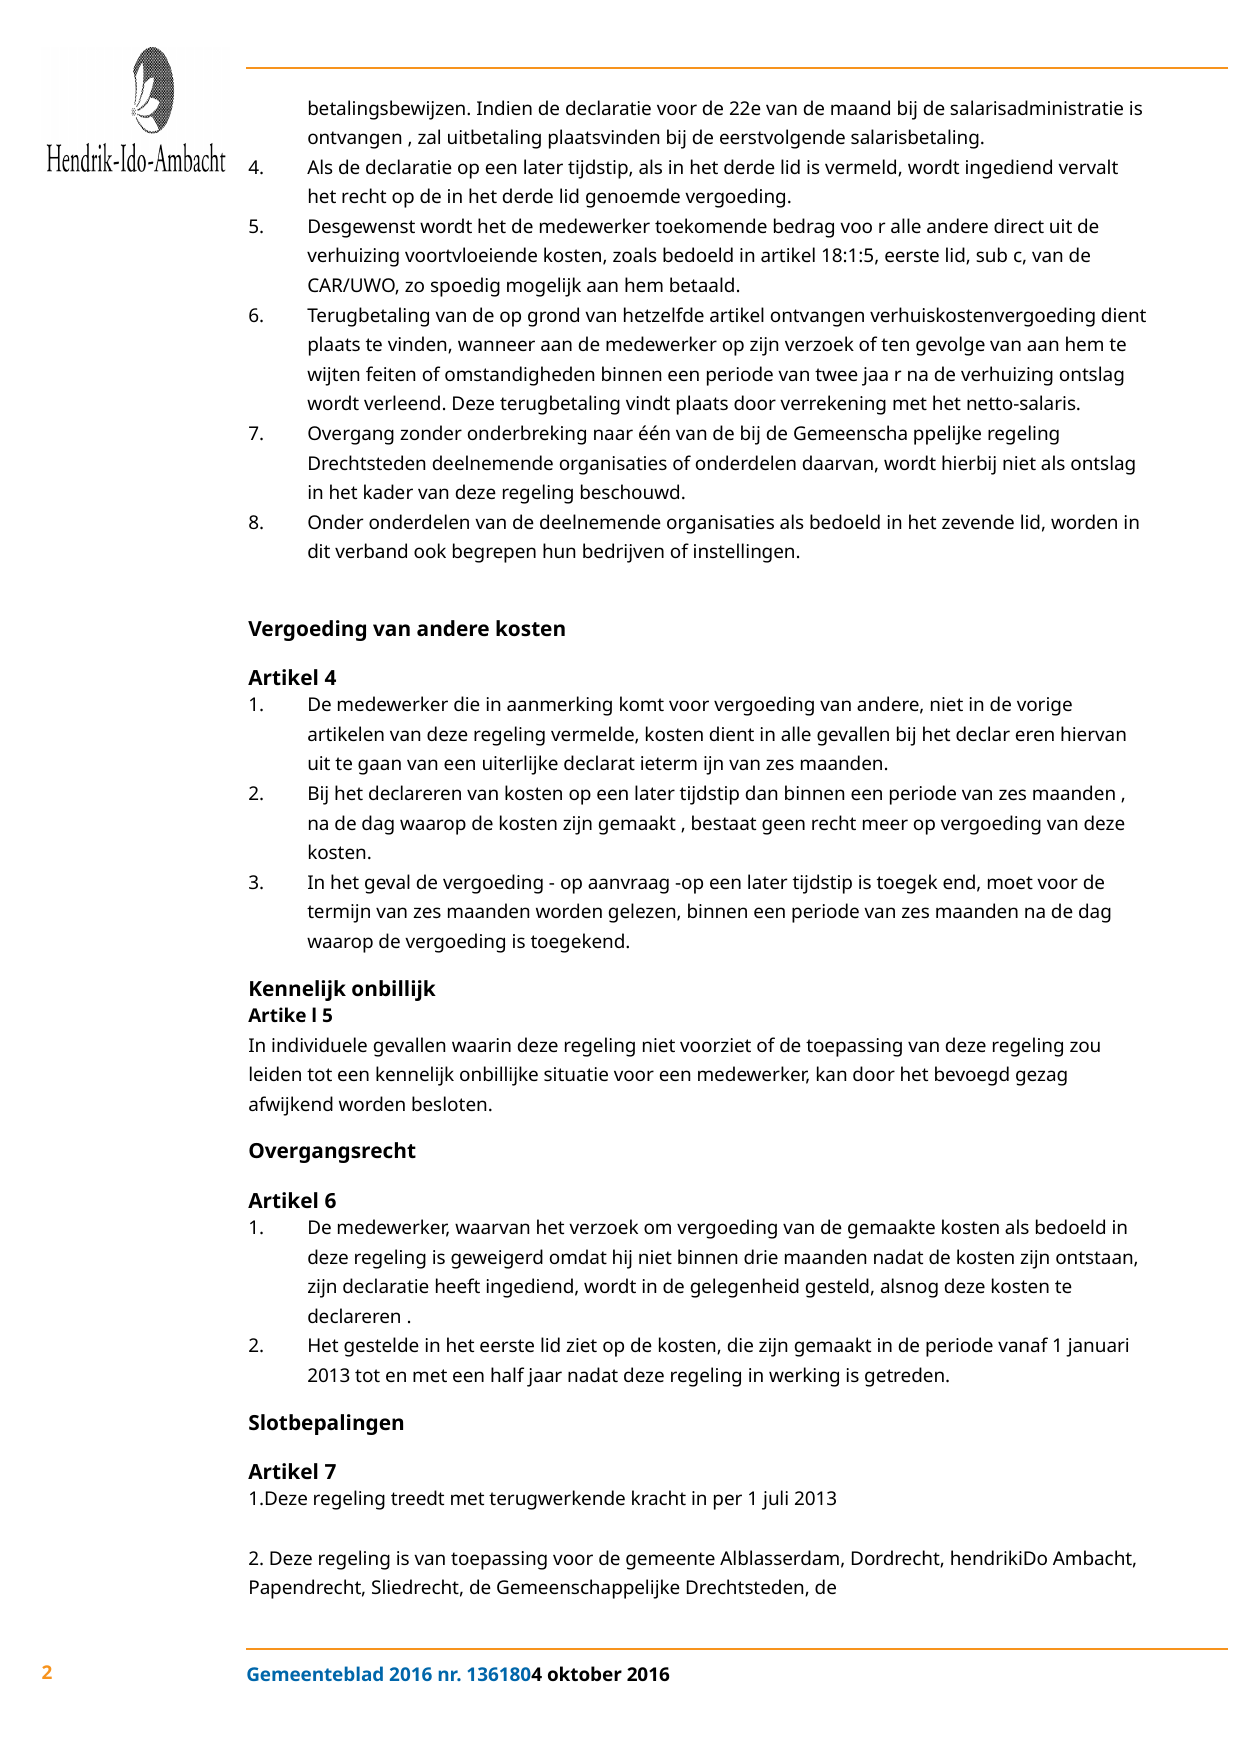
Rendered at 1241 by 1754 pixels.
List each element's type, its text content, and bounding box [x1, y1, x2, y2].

text 1.Deze regeling treedt met terugwerkende kracht in per 1 juli 2013 [248, 1486, 1152, 1511]
list De medewerker, waarvan het verzoek om vergoeding van de gemaakte kosten als bedoeld in deze regeling is geweigerd omdat hij niet binnen drie maanden nadat de kosten zijn ontstaan, zijn declaratie heeft ingediend, wordt in de gelegenheid gesteld, alsnog deze kosten te declareren . [248, 1214, 1152, 1329]
list Als de declaratie op een later tijdstip, als in het derde lid is vermeld, wordt ingediend vervalt het recht op de in het derde lid genoemde vergoeding. [248, 154, 1152, 209]
list In het geval de vergoeding - op aanvraag -op een later tijdstip is toegek end, moet voor de termijn van zes maanden worden gelezen, binnen een periode van zes maanden na de dag waarop de vergoeding is toegekend. [248, 869, 1152, 954]
list Desgewenst wordt het de medewerker toekomende bedrag voo r alle andere direct uit de verhuizing voortvloeiende kosten, zoals bedoeld in artikel 18:1:5, eerste lid, sub c, van de CAR/UWO, zo spoedig mogelijk aan hem betaald. [248, 213, 1152, 298]
text In individuele gevallen waarin deze regeling niet voorziet of de toepassing van deze regeling zou leiden tot een kennelijk onbillijke situatie voor een medewerker, kan door het bevoegd gezag afwijkend worden besloten. [248, 1032, 1152, 1117]
list betalingsbewijzen. Indien de declaratie voor de 22e van de maand bij de salarisadministratie is ontvangen , zal uitbetaling plaatsvinden bij de eerstvolgende salarisbetaling. [248, 95, 1152, 150]
text Artike l 5 [248, 1002, 1152, 1028]
text Artikel 4 [248, 663, 1152, 691]
text 2. Deze regeling is van toepassing voor de gemeente Alblasserdam, Dordrecht, hendrikiDo Ambacht, Papendrecht, Sliedrecht, de Gemeenschappelijke Drechtsteden, de [248, 1545, 1152, 1600]
list Terugbetaling van de op grond van hetzelfde artikel ontvangen verhuiskostenvergoeding dient plaats te vinden, wanneer aan de medewerker op zijn verzoek of ten gevolge van aan hem te wijten feiten of omstandigheden binnen een periode van twee jaa r na de verhuizing ontslag wordt verleend. Deze terugbetaling vindt plaats door verrekening met het netto-salaris. [248, 302, 1152, 416]
text Artikel 7 [248, 1457, 1152, 1486]
text Artikel 6 [248, 1186, 1152, 1214]
list De medewerker die in aanmerking komt voor vergoeding van andere, niet in de vorige artikelen van deze regeling vermelde, kosten dient in alle gevallen bij het declar eren hiervan uit te gaan van een uiterlijke declarat ieterm ijn van zes maanden. [248, 691, 1152, 776]
list Onder onderdelen van de deelnemende organisaties als bedoeld in het zevende lid, worden in dit verband ook begrepen hun bedrijven of instellingen. [248, 509, 1152, 564]
text Overgangsrecht [248, 1137, 1152, 1165]
text Slotbepalingen [248, 1408, 1152, 1436]
list Overgang zonder onderbreking naar één van de bij de Gemeenscha ppelijke regeling Drechtsteden deelnemende organisaties of onderdelen daarvan, wordt hierbij niet als ontslag in het kader van deze regeling beschouwd. [248, 420, 1152, 505]
text Kennelijk onbillijk [248, 974, 1152, 1002]
list Bij het declareren van kosten op een later tijdstip dan binnen een periode van zes maanden , na de dag waarop de kosten zijn gemaakt , bestaat geen recht meer op vergoeding van deze kosten. [248, 780, 1152, 865]
text Vergoeding van andere kosten [248, 614, 1152, 642]
list Het gestelde in het eerste lid ziet op de kosten, die zijn gemaakt in de periode vanaf 1 januari 2013 tot en met een half jaar nadat deze regeling in werking is getreden. [248, 1333, 1152, 1388]
picture [41, 47, 231, 172]
